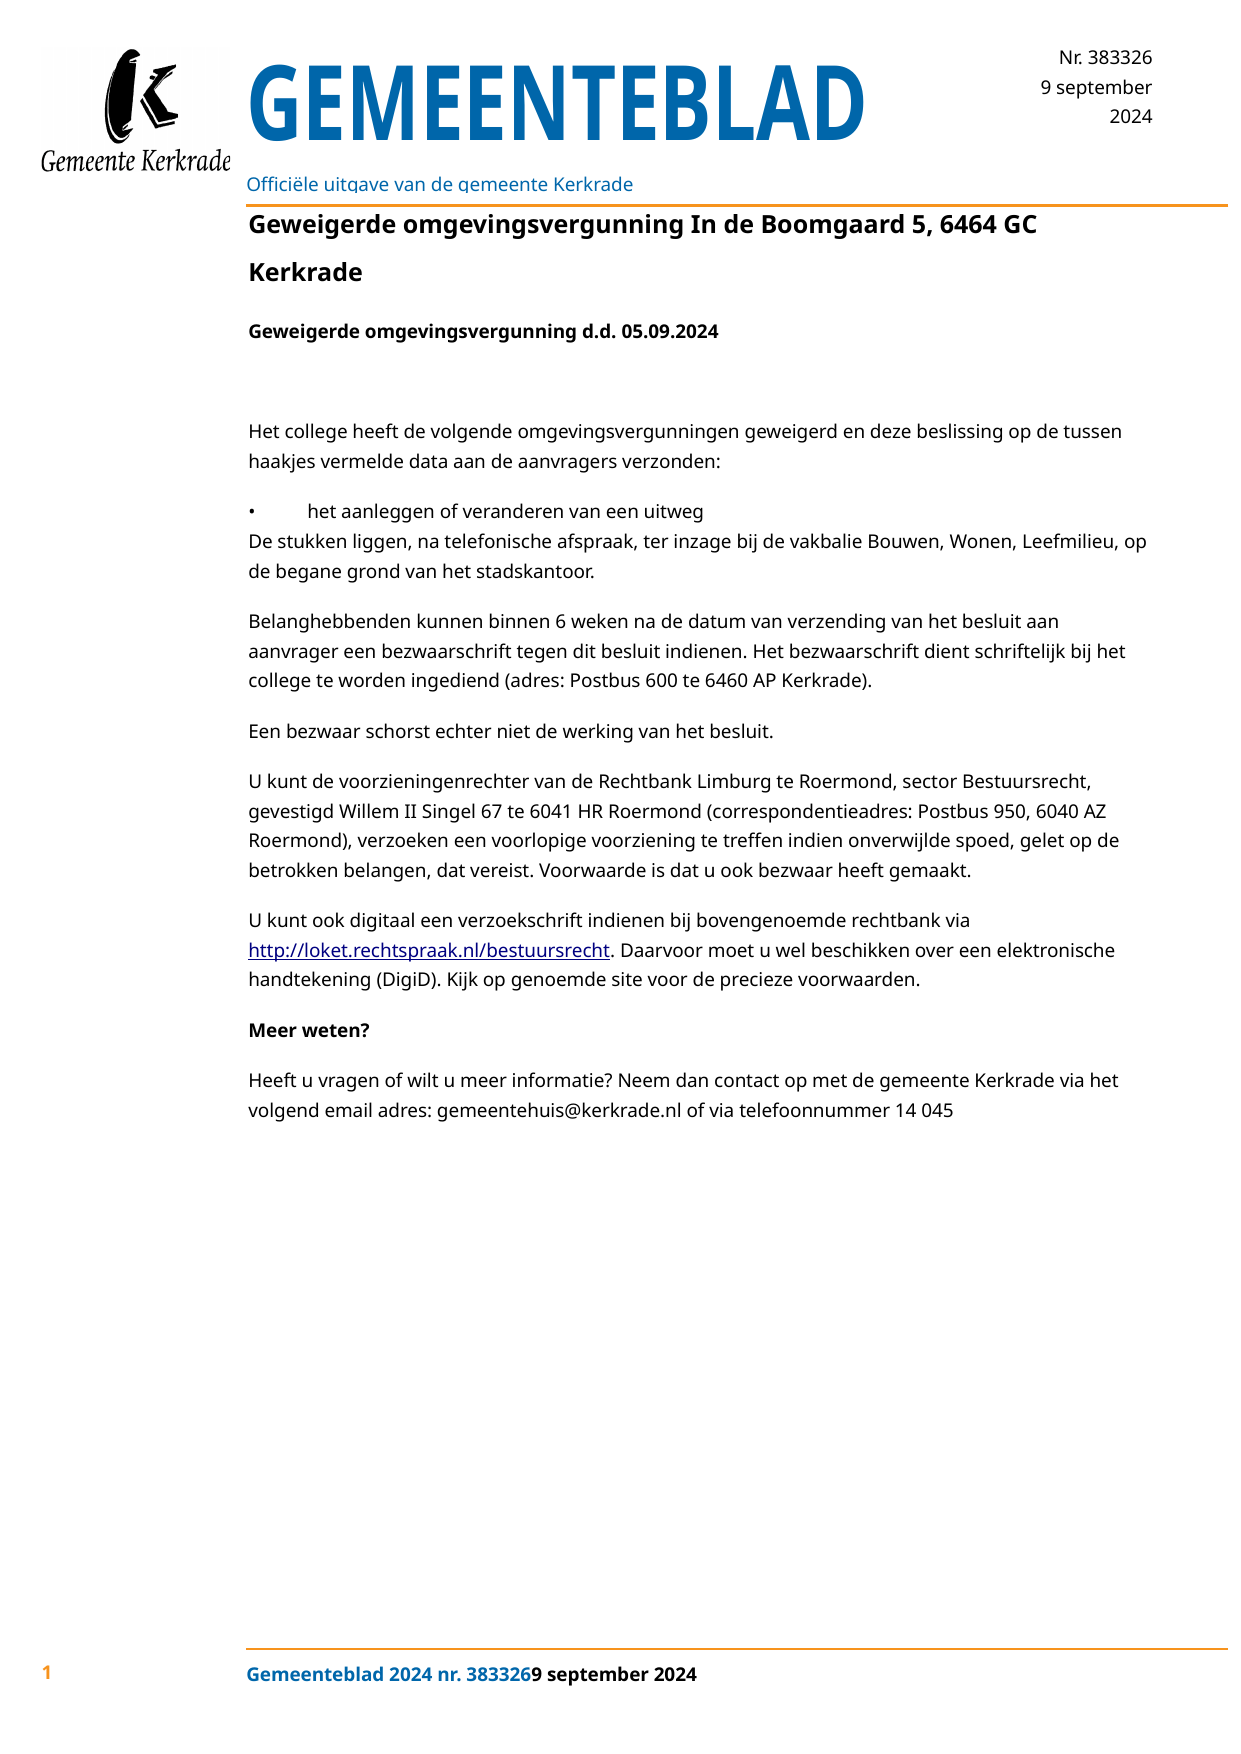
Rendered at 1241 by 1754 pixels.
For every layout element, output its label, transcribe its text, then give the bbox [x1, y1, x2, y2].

text Geweigerde omgevingsvergunning d.d. 05.09.2024 [248, 318, 1152, 344]
text Een bezwaar schorst echter niet de werking van het besluit. [248, 718, 1152, 744]
list het aanleggen of veranderen van een uitweg [248, 499, 1152, 524]
text U kunt ook digitaal een verzoekschrift indienen bij bovengenoemde rechtbank via http://loket.rechtspraak.nl/bestuursrecht. Daarvoor moet u wel beschikken over een elektronische handtekening (DigiD). Kijk op genoemde site voor de precieze voorwaarden. [248, 907, 1152, 992]
text Heeft u vragen of wilt u meer informatie? Neem dan contact op met de gemeente Kerkrade via het volgend email adres: gemeentehuis@kerkrade.nl of via telefoonnummer 14 045 [248, 1067, 1152, 1123]
text Belanghebbenden kunnen binnen 6 weken na de datum van verzending van het besluit aan aanvrager een bezwaarschrift tegen dit besluit indienen. Het bezwaarschrift dient schriftelijk bij het college te worden ingediend (adres: Postbus 600 te 6460 AP Kerkrade). [248, 608, 1152, 693]
text De stukken liggen, na telefonische afspraak, ter inzage bij de vakbalie Bouwen, Wonen, Leefmilieu, op de begane grond van het stadskantoor. [248, 528, 1152, 584]
text U kunt de voorzieningenrechter van de Rechtbank Limburg te Roermond, sector Bestuursrecht, gevestigd Willem II Singel 67 te 6041 HR Roermond (correspondentieadres: Postbus 950, 6040 AZ Roermond), verzoeken een voorlopige voorziening te treffen indien onverwijlde spoed, gelet op de betrokken belangen, dat vereist. Voorwaarde is dat u ook bezwaar heeft gemaakt. [248, 768, 1152, 883]
text Het college heeft de volgende omgevingsvergunningen geweigerd en deze beslissing op de tussen haakjes vermelde data aan de aanvragers verzonden: [248, 419, 1152, 474]
text Meer weten? [248, 1017, 1152, 1043]
picture [41, 47, 231, 172]
text Geweigerde omgevingsvergunning In de Boomgaard 5, 6464 GC Kerkrade [248, 207, 1152, 288]
